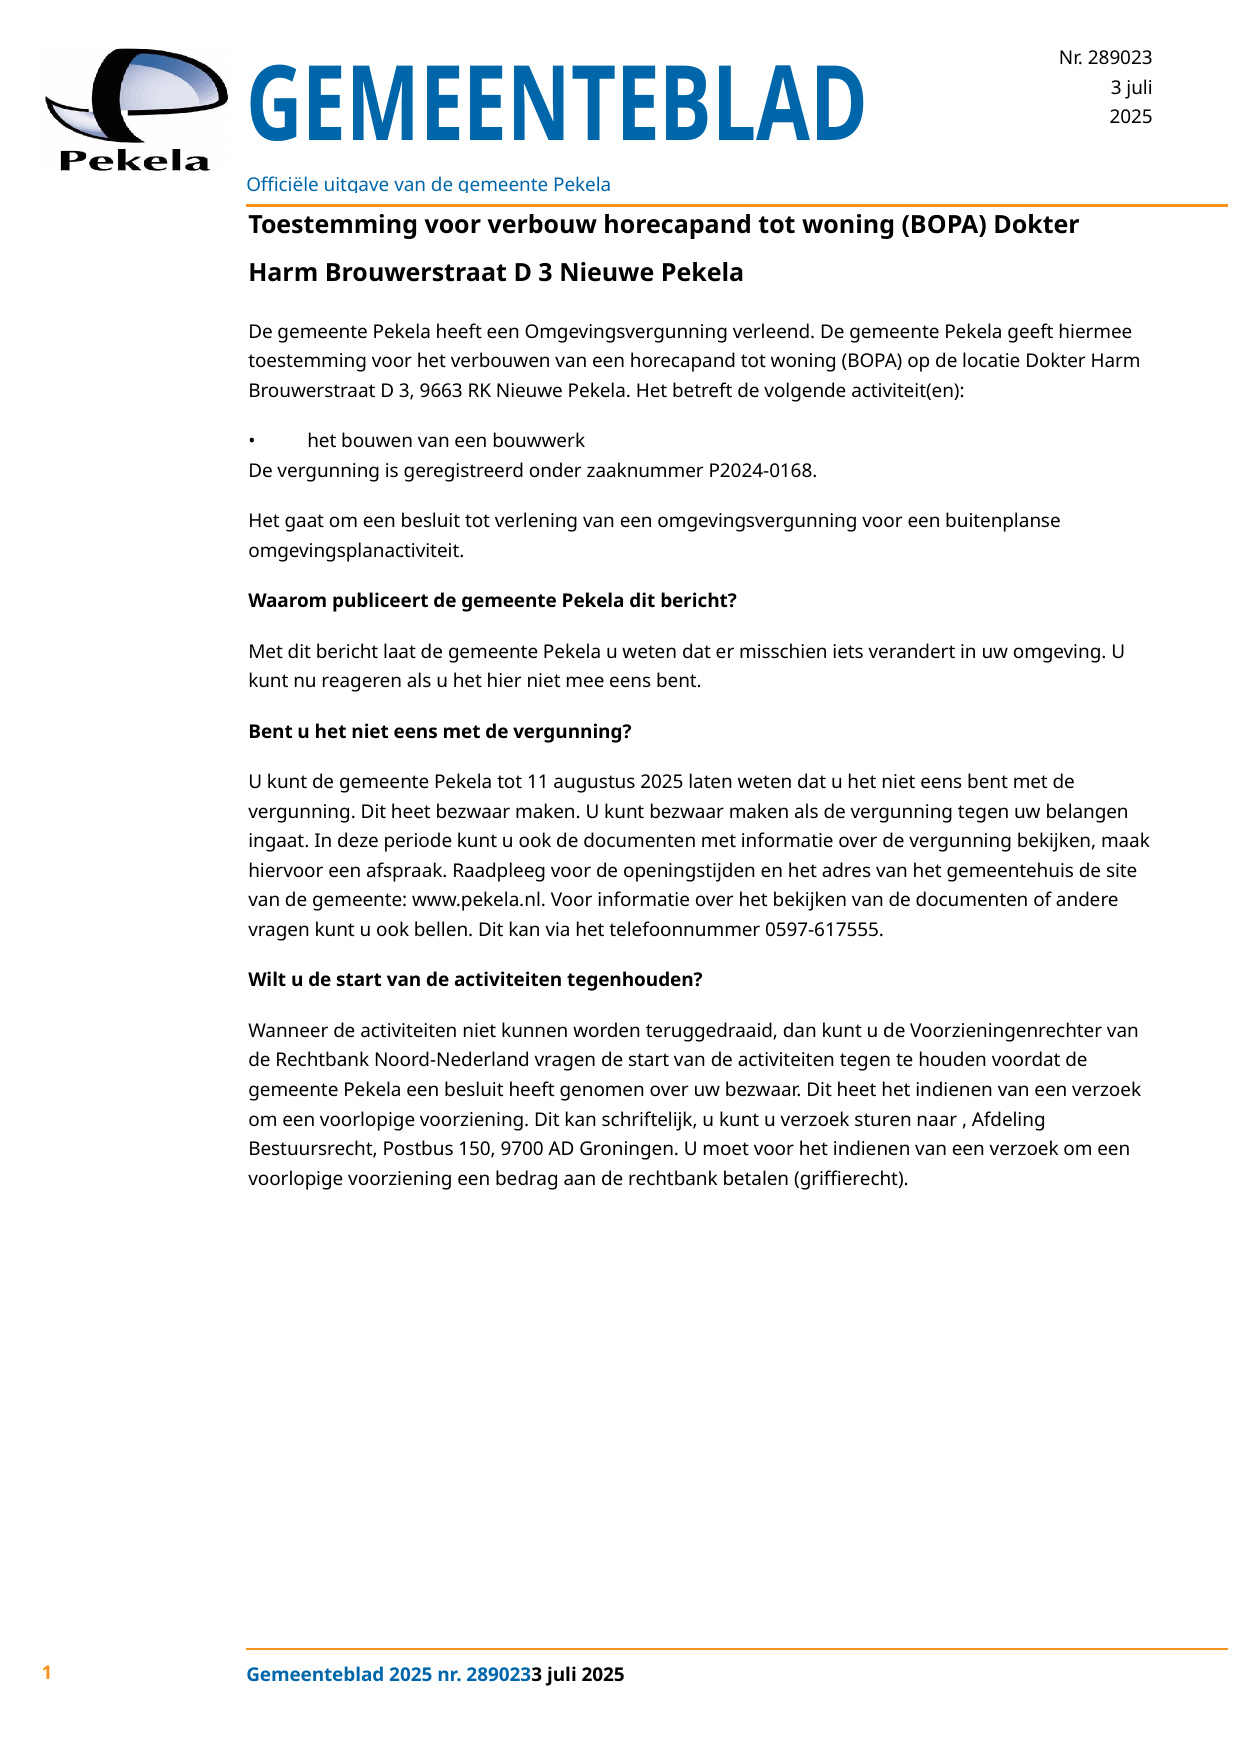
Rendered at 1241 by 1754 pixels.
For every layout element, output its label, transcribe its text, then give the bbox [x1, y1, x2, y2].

text Bent u het niet eens met de vergunning? [248, 718, 1152, 744]
picture [41, 47, 231, 172]
text Wilt u de start van de activiteiten tegenhouden? [248, 967, 1152, 992]
text U kunt de gemeente Pekela tot 11 augustus 2025 laten weten dat u het niet eens bent met de vergunning. Dit heet bezwaar maken. U kunt bezwaar maken als de vergunning tegen uw belangen ingaat. In deze periode kunt u ook de documenten met informatie over de vergunning bekijken, maak hiervoor een afspraak. Raadpleeg voor de openingstijden en het adres van het gemeentehuis de site van de gemeente: www.pekela.nl. Voor informatie over het bekijken van de documenten of andere vragen kunt u ook bellen. Dit kan via het telefoonnummer 0597-617555. [248, 768, 1152, 942]
text Waarom publiceert de gemeente Pekela dit bericht? [248, 587, 1152, 613]
text Het gaat om een besluit tot verlening van een omgevingsvergunning voor een buitenplanse omgevingsplanactiviteit. [248, 507, 1152, 563]
list het bouwen van een bouwwerk [248, 427, 1152, 453]
text De gemeente Pekela heeft een Omgevingsvergunning verleend. De gemeente Pekela geeft hiermee toestemming voor het verbouwen van een horecapand tot woning (BOPA) op de locatie Dokter Harm Brouwerstraat D 3, 9663 RK Nieuwe Pekela. Het betreft de volgende activiteit(en): [248, 318, 1152, 403]
text Wanneer de activiteiten niet kunnen worden teruggedraaid, dan kunt u de Voorzieningenrechter van de Rechtbank Noord-Nederland vragen de start van de activiteiten tegen te houden voordat de gemeente Pekela een besluit heeft genomen over uw bezwaar. Dit heet het indienen van een verzoek om een voorlopige voorziening. Dit kan schriftelijk, u kunt u verzoek sturen naar , Afdeling Bestuursrecht, Postbus 150, 9700 AD Groningen. U moet voor het indienen van een verzoek om een voorlopige voorziening een bedrag aan de rechtbank betalen (griffierecht). [248, 1017, 1152, 1191]
text De vergunning is geregistreerd onder zaaknummer P2024-0168. [248, 457, 1152, 483]
text Met dit bericht laat de gemeente Pekela u weten dat er misschien iets verandert in uw omgeving. U kunt nu reageren als u het hier niet mee eens bent. [248, 638, 1152, 693]
text Toestemming voor verbouw horecapand tot woning (BOPA) Dokter Harm Brouwerstraat D 3 Nieuwe Pekela [248, 207, 1152, 288]
